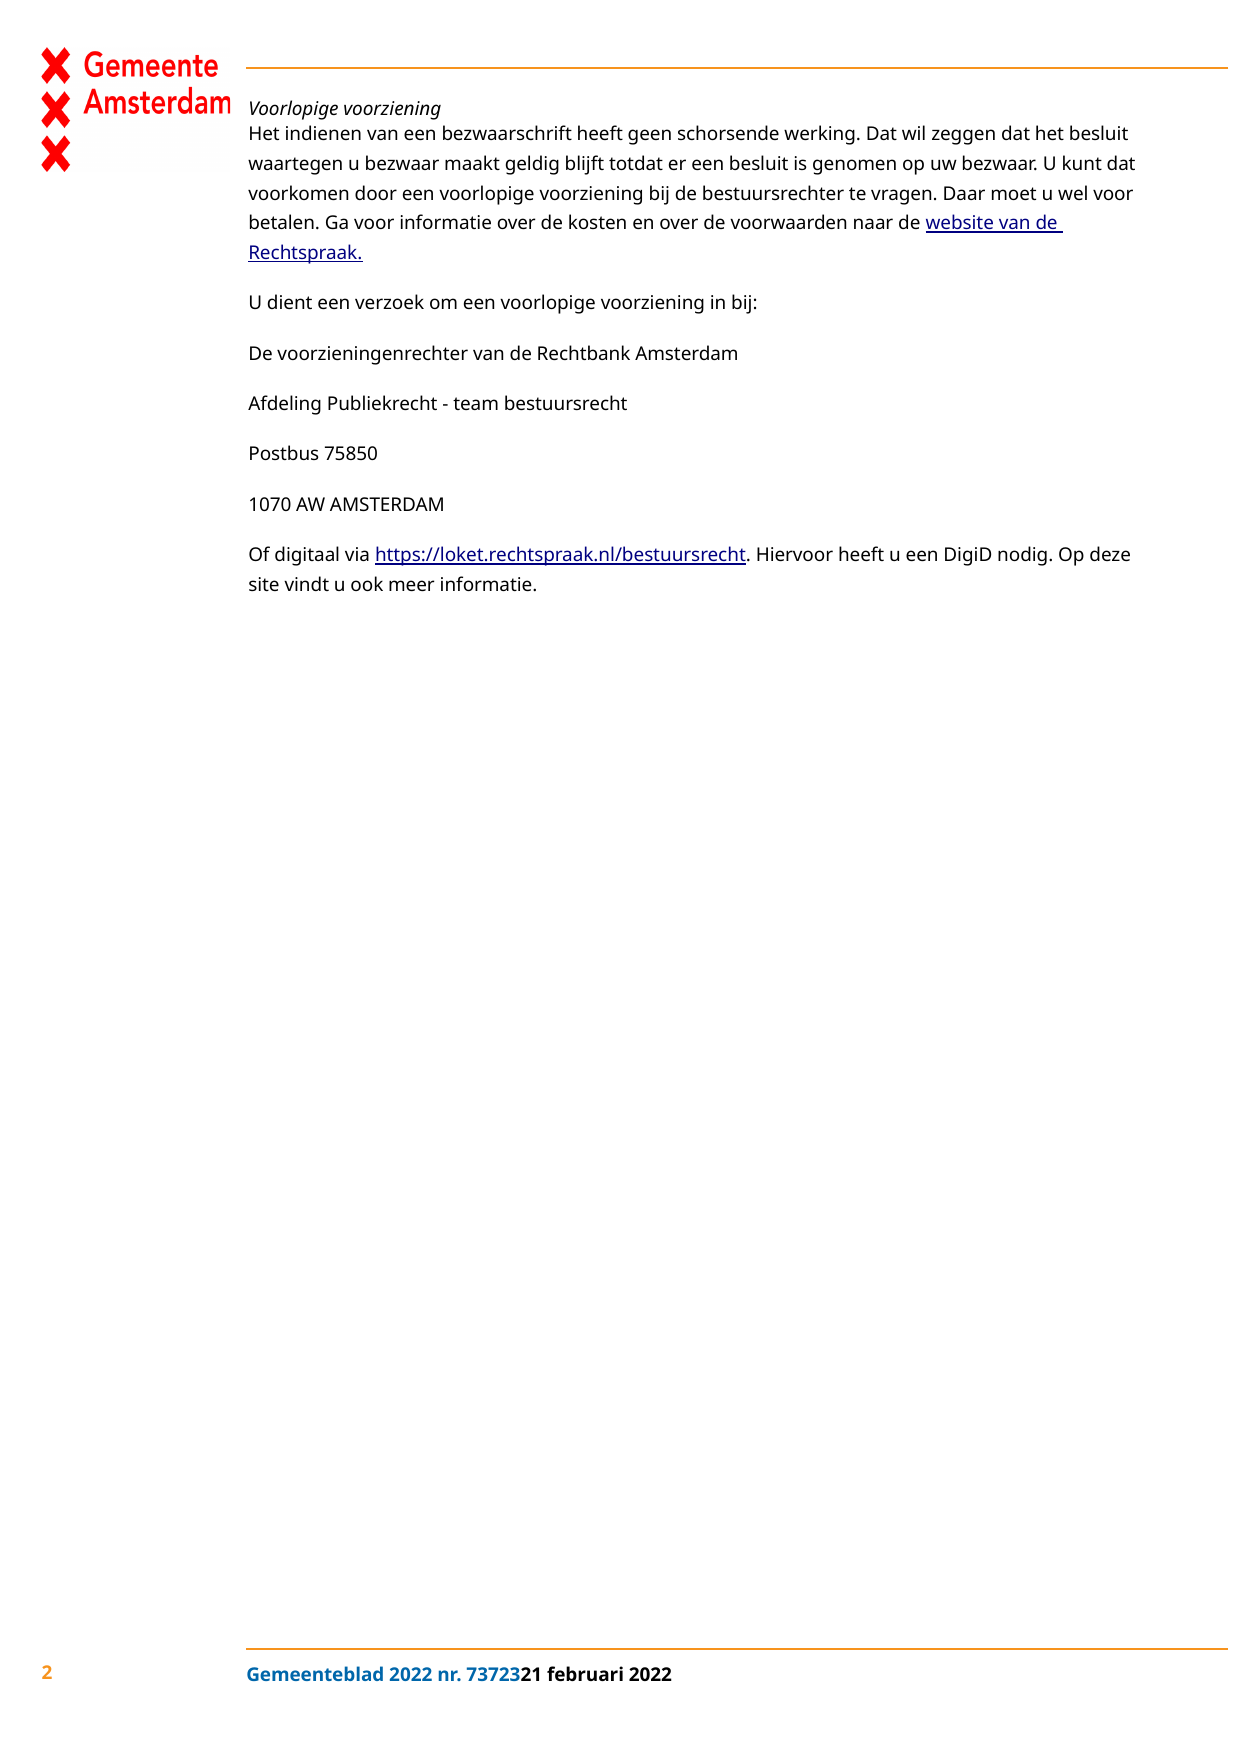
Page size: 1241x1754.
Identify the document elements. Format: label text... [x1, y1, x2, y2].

text 1070 AW AMSTERDAM [248, 491, 1152, 517]
text Voorlopige voorziening [248, 95, 1152, 121]
text Het indienen van een bezwaarschrift heeft geen schorsende werking. Dat wil zeggen dat het besluit waartegen u bezwaar maakt geldig blijft totdat er een besluit is genomen op uw bezwaar. U kunt dat voorkomen door een voorlopige voorziening bij de bestuursrechter te vragen. Daar moet u wel voor betalen. Ga voor informatie over de kosten en over de voorwaarden naar de website van de Rechtspraak. [248, 121, 1152, 264]
text De voorzieningenrechter van de Rechtbank Amsterdam [248, 340, 1152, 365]
text Postbus 75850 [248, 441, 1152, 466]
text Afdeling Publiekrecht - team bestuursrecht [248, 390, 1152, 416]
text U dient een verzoek om een voorlopige voorziening in bij: [248, 289, 1152, 315]
picture [41, 47, 231, 172]
text Of digitaal via https://loket.rechtspraak.nl/bestuursrecht. Hiervoor heeft u een DigiD nodig. Op deze site vindt u ook meer informatie. [248, 541, 1152, 597]
